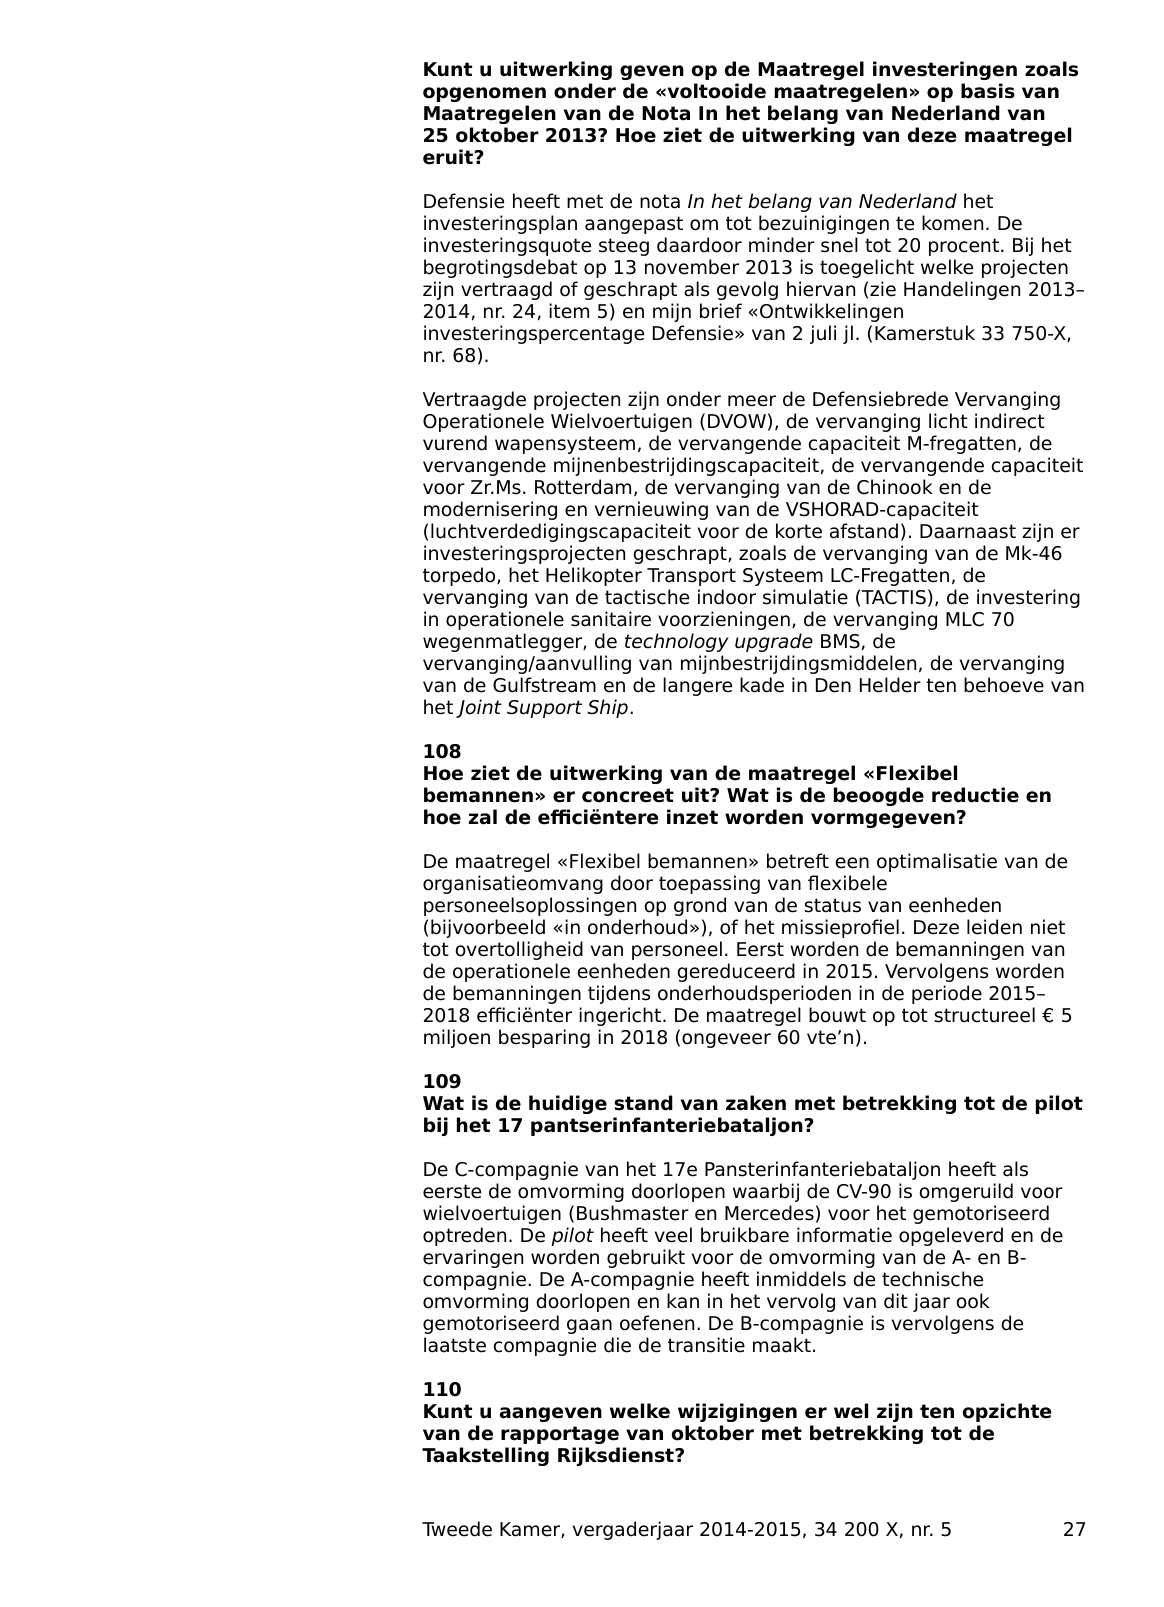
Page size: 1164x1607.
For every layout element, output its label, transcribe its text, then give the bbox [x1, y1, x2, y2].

text Kunt u uitwerking geven op de Maatregel investeringen zoals opgenomen onder de «voltooide maatregelen» op basis van Maatregelen van de Nota In het belang van Nederland van 25 oktober 2013? Hoe ziet de uitwerking van deze maatregel eruit? [422, 59, 1087, 169]
text Defensie heeft met de nota In het belang van Nederland het investeringsplan aangepast om tot bezuinigingen te komen. De investeringsquote steeg daardoor minder snel tot 20 procent. Bij het begrotingsdebat op 13 november 2013 is toegelicht welke projecten zijn vertraagd of geschrapt als gevolg hiervan (zie Handelingen 2013–2014, nr. 24, item 5) en mijn brief «Ontwikkelingen investeringspercentage Defensie» van 2 juli jl. (Kamerstuk 33 750-X, nr. 68). [422, 191, 1087, 367]
text 108 [422, 741, 1087, 763]
text Hoe ziet de uitwerking van de maatregel «Flexibel bemannen» er concreet uit? Wat is de beoogde reductie en hoe zal de efficiëntere inzet worden vormgegeven? [422, 763, 1087, 829]
text Vertraagde projecten zijn onder meer de Defensiebrede Vervanging Operationele Wielvoertuigen (DVOW), de vervanging licht indirect vurend wapensysteem, de vervangende capaciteit M-fregatten, de vervangende mijnenbestrijdingscapaciteit, de vervangende capaciteit voor Zr.Ms. Rotterdam, de vervanging van de Chinook en de modernisering en vernieuwing van de VSHORAD-capaciteit (luchtverdedigingscapaciteit voor de korte afstand). Daarnaast zijn er investeringsprojecten geschrapt, zoals de vervanging van de Mk-46 torpedo, het Helikopter Transport Systeem LC-Fregatten, de vervanging van de tactische indoor simulatie (TACTIS), de investering in operationele sanitaire voorzieningen, de vervanging MLC 70 wegenmatlegger, de technology upgrade BMS, de vervanging/aanvulling van mijnbestrijdingsmiddelen, de vervanging van de Gulfstream en de langere kade in Den Helder ten behoeve van het Joint Support Ship. [422, 389, 1087, 719]
text De C-compagnie van het 17e Pansterinfanteriebataljon heeft als eerste de omvorming doorlopen waarbij de CV-90 is omgeruild voor wielvoertuigen (Bushmaster en Mercedes) voor het gemotoriseerd optreden. De pilot heeft veel bruikbare informatie opgeleverd en de ervaringen worden gebruikt voor de omvorming van de A- en B-compagnie. De A-compagnie heeft inmiddels de technische omvorming doorlopen en kan in het vervolg van dit jaar ook gemotoriseerd gaan oefenen. De B-compagnie is vervolgens de laatste compagnie die de transitie maakt. [422, 1159, 1087, 1357]
text 109 [422, 1071, 1087, 1093]
text Wat is de huidige stand van zaken met betrekking tot de pilot bij het 17 pantserinfanteriebataljon? [422, 1093, 1087, 1137]
text Kunt u aangeven welke wijzigingen er wel zijn ten opzichte van de rapportage van oktober met betrekking tot de Taakstelling Rijksdienst? [422, 1401, 1087, 1467]
text De maatregel «Flexibel bemannen» betreft een optimalisatie van de organisatieomvang door toepassing van flexibele personeelsoplossingen op grond van de status van eenheden (bijvoorbeeld «in onderhoud»), of het missieprofiel. Deze leiden niet tot overtolligheid van personeel. Eerst worden de bemanningen van de operationele eenheden gereduceerd in 2015. Vervolgens worden de bemanningen tijdens onderhoudsperioden in de periode 2015–2018 efficiënter ingericht. De maatregel bouwt op tot structureel € 5 miljoen besparing in 2018 (ongeveer 60 vte’n). [422, 851, 1087, 1049]
text 110 [422, 1379, 1087, 1401]
